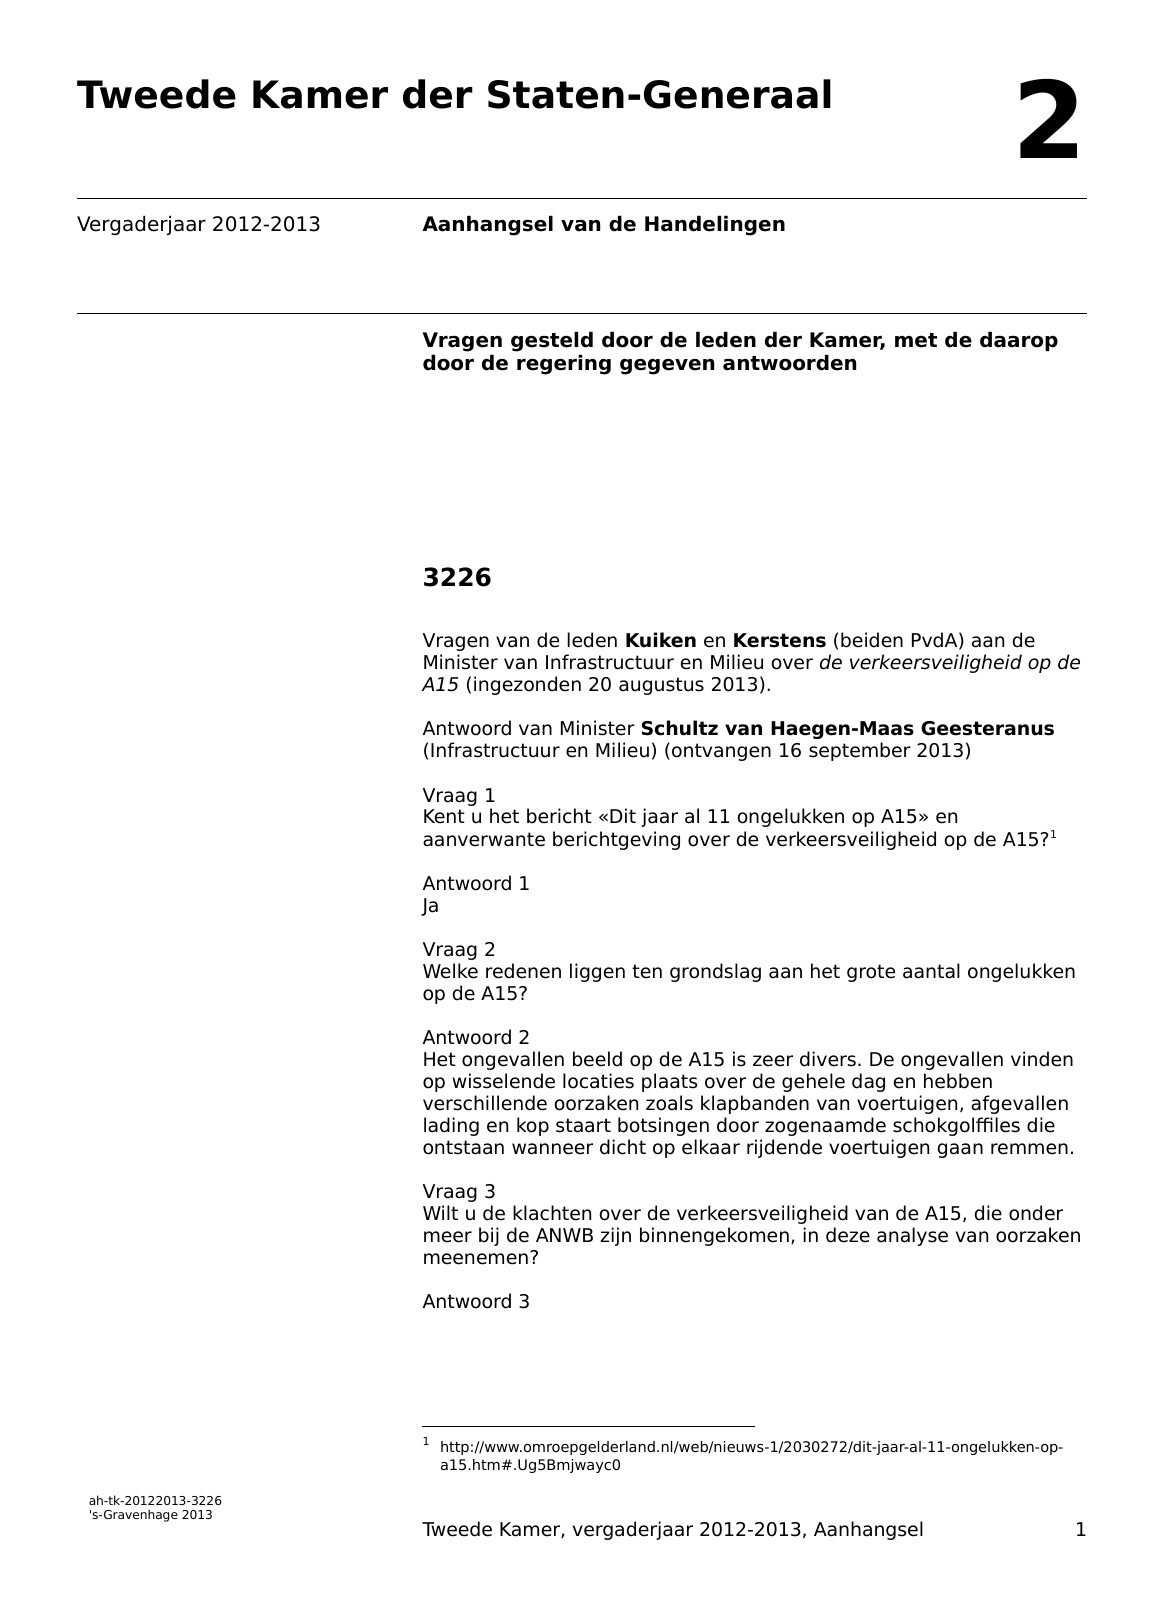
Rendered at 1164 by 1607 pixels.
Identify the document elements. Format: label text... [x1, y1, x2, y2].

text Vraag 3 [422, 1181, 1087, 1203]
text 's-Gravenhage 2013 [88, 1508, 323, 1522]
text Antwoord 2 [422, 1027, 1087, 1049]
text Wilt u de klachten over de verkeersveiligheid van de A15, die onder meer bij de ANWB zijn binnengekomen, in deze analyse van oorzaken meenemen? [422, 1203, 1087, 1269]
table_cell [77, 314, 422, 375]
text Vraag 2 [422, 939, 1087, 961]
text Antwoord 3 [422, 1291, 1087, 1313]
text Ja [422, 894, 1087, 917]
text Kent u het bericht «Dit jaar al 11 ongelukken op A15» en aanverwante berichtgeving over de verkeersveiligheid op de A15? [422, 806, 1087, 850]
text http://www.omroepgelderland.nl/web/nieuws-1/2030272/dit-jaar-al-11-ongelukken-op-a15.htm#.Ug5Bmjwayc0 [422, 1435, 1087, 1474]
text Antwoord 1 [422, 873, 1087, 894]
text Vraag 1 [422, 784, 1087, 806]
table_header 2 [886, 59, 1087, 198]
table_cell Aanhangsel van de Handelingen [422, 199, 1087, 313]
text Het ongevallen beeld op de A15 is zeer divers. De ongevallen vinden op wisselende locaties plaats over de gehele dag en hebben verschillende oorzaken zoals klapbanden van voertuigen, afgevallen lading en kop staart botsingen door zogenaamde schokgolffiles die ontstaan wanneer dicht op elkaar rijdende voertuigen gaan remmen. [422, 1049, 1087, 1159]
text Antwoord van Minister Schultz van Haegen-Maas Geesteranus (Infrastructuur en Milieu) (ontvangen 16 september 2013) [422, 718, 1087, 762]
text Vragen van de leden Kuiken en Kerstens (beiden PvdA) aan de Minister van Infrastructuur en Milieu over de verkeersveiligheid op de A15 (ingezonden 20 augustus 2013). [422, 630, 1087, 696]
text Welke redenen liggen ten grondslag aan het grote aantal ongelukken op de A15? [422, 961, 1087, 1005]
table_cell Vergaderjaar 2012-2013 [77, 199, 422, 313]
text 3226 [422, 563, 1087, 592]
text ah-tk-20122013-3226 [88, 1494, 323, 1508]
table_header Tweede Kamer der Staten-Generaal [77, 59, 886, 198]
table_cell Vragen gesteld door de leden der Kamer, met de daarop door de regering gegeven antwoorden [422, 314, 1087, 375]
